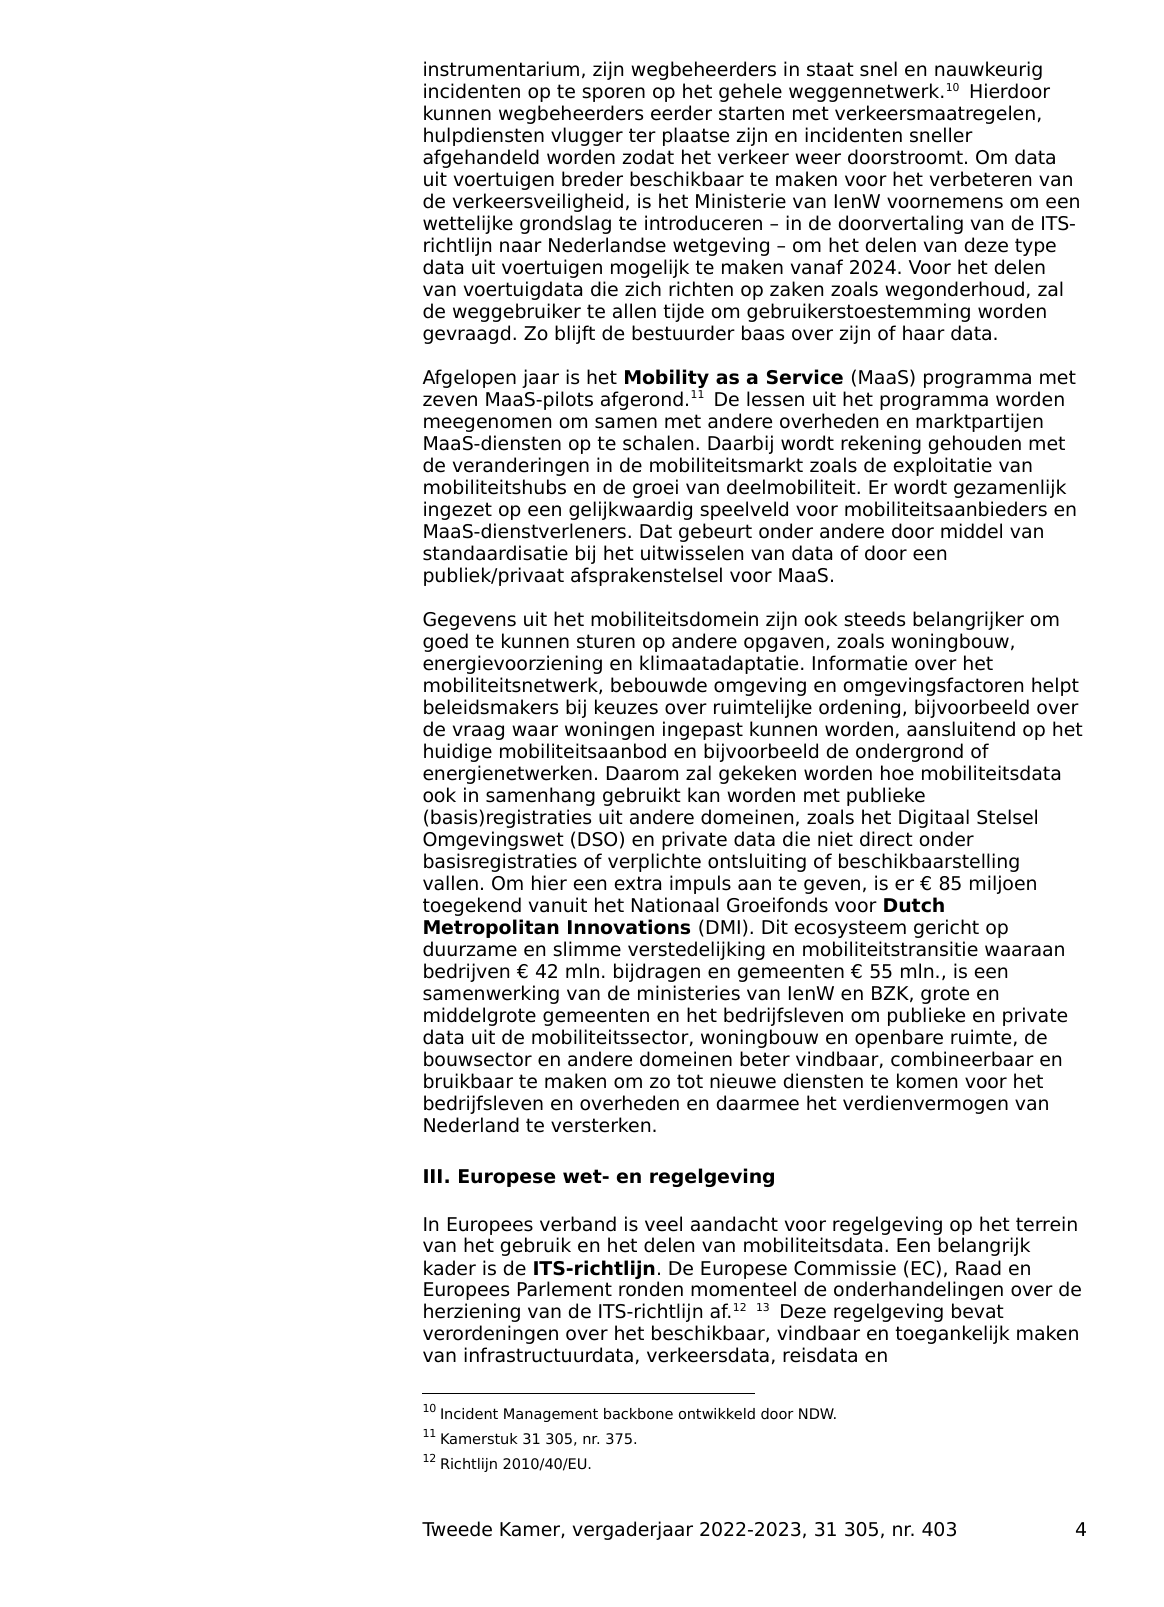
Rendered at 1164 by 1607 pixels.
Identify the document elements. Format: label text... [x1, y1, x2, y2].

subtitle III. Europese wet- en regelgeving [422, 1166, 1087, 1188]
text Afgelopen jaar is het Mobility as a Service (MaaS) programma met zeven MaaS-pilots afgerond. De lessen uit het programma worden meegenomen om samen met andere overheden en marktpartijen MaaS-diensten op te schalen. Daarbij wordt rekening gehouden met de veranderingen in de mobiliteitsmarkt zoals de exploitatie van mobiliteitshubs en de groei van deelmobiliteit. Er wordt gezamenlijk ingezet op een gelijkwaardig speelveld voor mobiliteitsaanbieders en MaaS-dienstverleners. Dat gebeurt onder andere door middel van standaardisatie bij het uitwisselen van data of door een publiek/privaat afsprakenstelsel voor MaaS. [422, 367, 1087, 587]
text instrumentarium, zijn wegbeheerders in staat snel en nauwkeurig incidenten op te sporen op het gehele weggennetwerk. Hierdoor kunnen wegbeheerders eerder starten met verkeersmaatregelen, hulpdiensten vlugger ter plaatse zijn en incidenten sneller afgehandeld worden zodat het verkeer weer doorstroomt. Om data uit voertuigen breder beschikbaar te maken voor het verbeteren van de verkeersveiligheid, is het Ministerie van IenW voornemens om een wettelijke grondslag te introduceren – in de doorvertaling van de ITS-richtlijn naar Nederlandse wetgeving – om het delen van deze type data uit voertuigen mogelijk te maken vanaf 2024. Voor het delen van voertuigdata die zich richten op zaken zoals wegonderhoud, zal de weggebruiker te allen tijde om gebruikerstoestemming worden gevraagd. Zo blijft de bestuurder baas over zijn of haar data. [422, 59, 1087, 345]
text Incident Management backbone ontwikkeld door NDW. [422, 1402, 1087, 1424]
text Richtlijn 2010/40/EU. [422, 1452, 1087, 1474]
text In Europees verband is veel aandacht voor regelgeving op het terrein van het gebruik en het delen van mobiliteitsdata. Een belangrijk kader is de ITS-richtlijn. De Europese Commissie (EC), Raad en Europees Parlement ronden momenteel de onderhandelingen over de herziening van de ITS-richtlijn af. Deze regelgeving bevat verordeningen over het beschikbaar, vindbaar en toegankelijk maken van infrastructuurdata, verkeersdata, reisdata en [422, 1213, 1087, 1367]
text Kamerstuk 31 305, nr. 375. [422, 1427, 1087, 1449]
text Gegevens uit het mobiliteitsdomein zijn ook steeds belangrijker om goed te kunnen sturen op andere opgaven, zoals woningbouw, energievoorziening en klimaatadaptatie. Informatie over het mobiliteitsnetwerk, bebouwde omgeving en omgevingsfactoren helpt beleidsmakers bij keuzes over ruimtelijke ordening, bijvoorbeeld over de vraag waar woningen ingepast kunnen worden, aansluitend op het huidige mobiliteitsaanbod en bijvoorbeeld de ondergrond of energienetwerken. Daarom zal gekeken worden hoe mobiliteitsdata ook in samenhang gebruikt kan worden met publieke (basis)registraties uit andere domeinen, zoals het Digitaal Stelsel Omgevingswet (DSO) en private data die niet direct onder basisregistraties of verplichte ontsluiting of beschikbaarstelling vallen. Om hier een extra impuls aan te geven, is er € 85 miljoen toegekend vanuit het Nationaal Groeifonds voor Dutch Metropolitan Innovations (DMI). Dit ecosysteem gericht op duurzame en slimme verstedelijking en mobiliteitstransitie waaraan bedrijven € 42 mln. bijdragen en gemeenten € 55 mln., is een samenwerking van de ministeries van IenW en BZK, grote en middelgrote gemeenten en het bedrijfsleven om publieke en private data uit de mobiliteitssector, woningbouw en openbare ruimte, de bouwsector en andere domeinen beter vindbaar, combineerbaar en bruikbaar te maken om zo tot nieuwe diensten te komen voor het bedrijfsleven en overheden en daarmee het verdienvermogen van Nederland te versterken. [422, 609, 1087, 1136]
